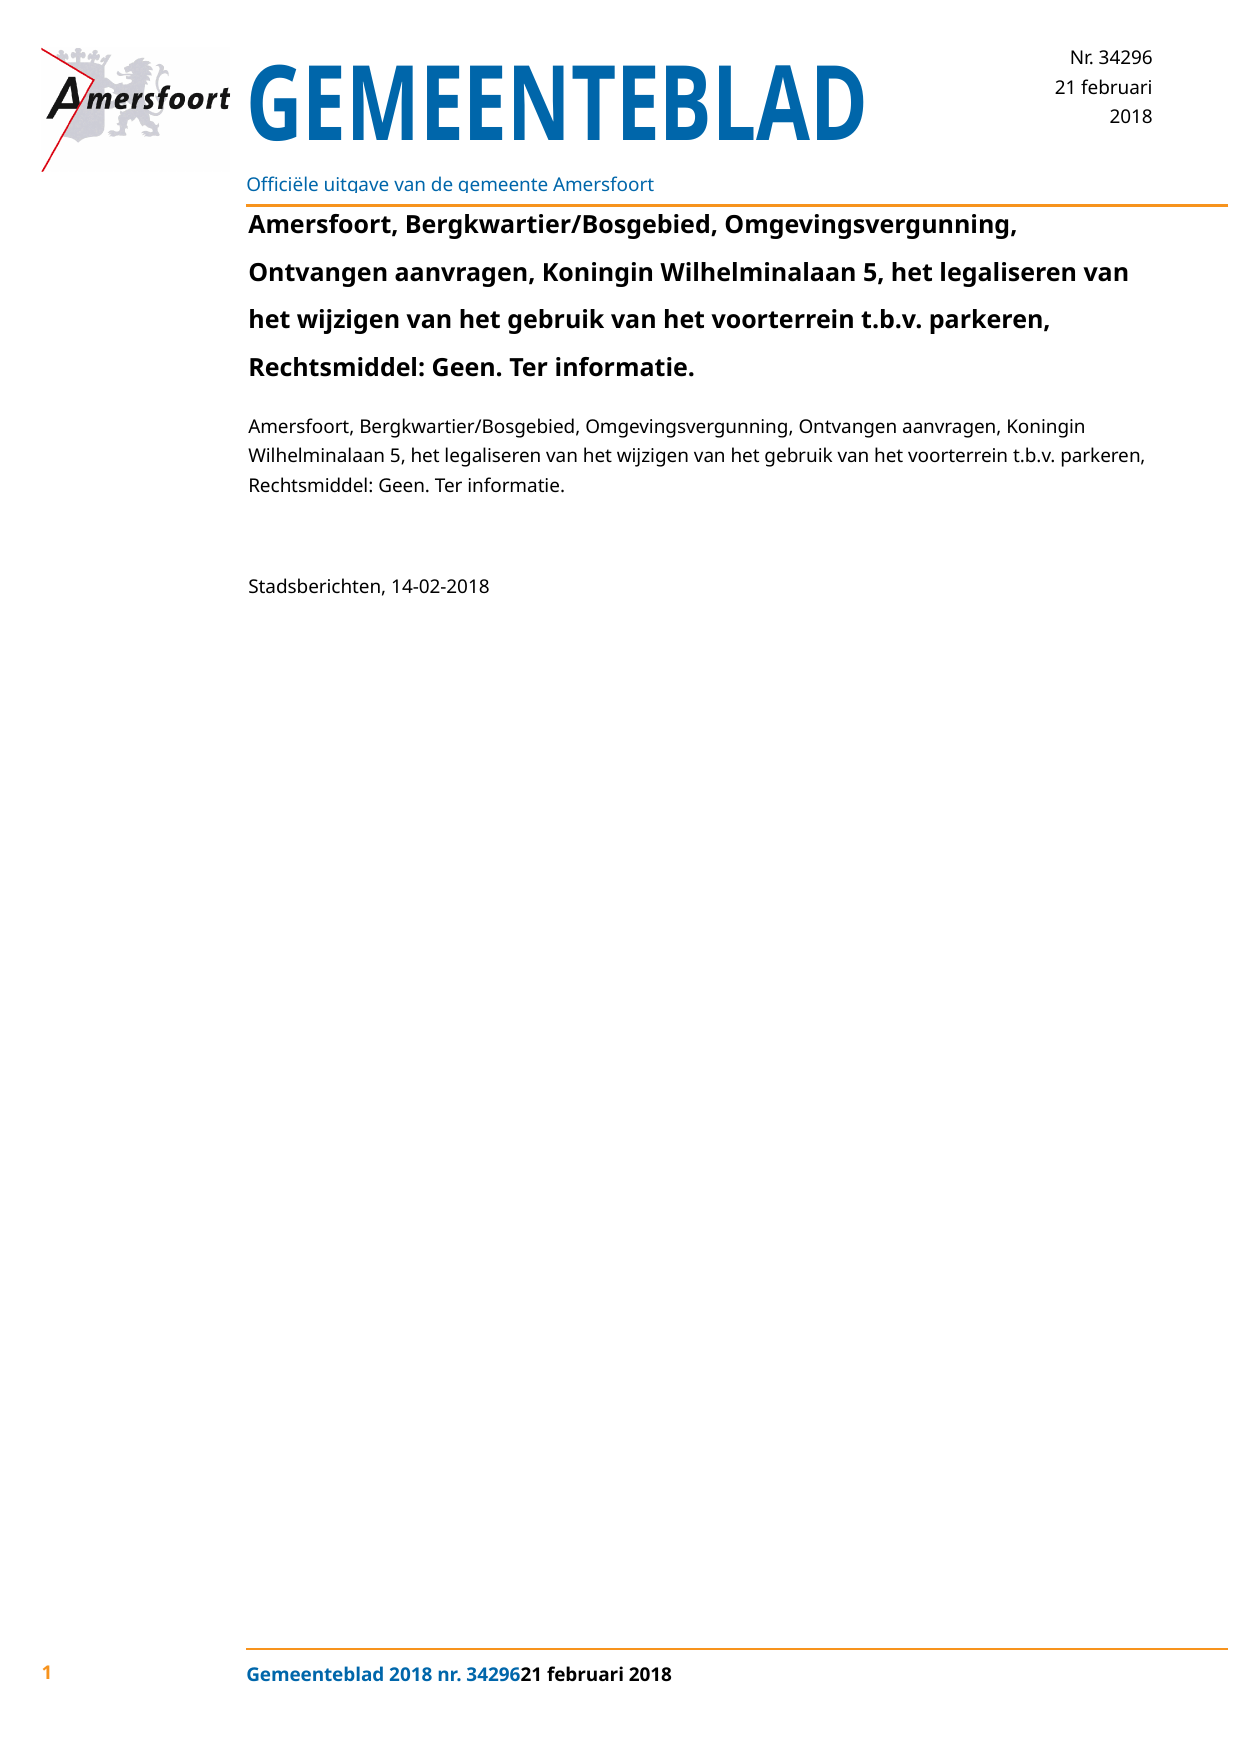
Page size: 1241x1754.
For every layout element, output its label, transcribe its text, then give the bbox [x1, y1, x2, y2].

picture [41, 47, 231, 172]
text Amersfoort, Bergkwartier/Bosgebied, Omgevingsvergunning, Ontvangen aanvragen, Koningin Wilhelminalaan 5, het legaliseren van het wijzigen van het gebruik van het voorterrein t.b.v. parkeren, Rechtsmiddel: Geen. Ter informatie. [248, 207, 1152, 384]
text Stadsberichten, 14-02-2018 [248, 573, 1152, 599]
text Amersfoort, Bergkwartier/Bosgebied, Omgevingsvergunning, Ontvangen aanvragen, Koningin Wilhelminalaan 5, het legaliseren van het wijzigen van het gebruik van het voorterrein t.b.v. parkeren, Rechtsmiddel: Geen. Ter informatie. [248, 413, 1152, 498]
